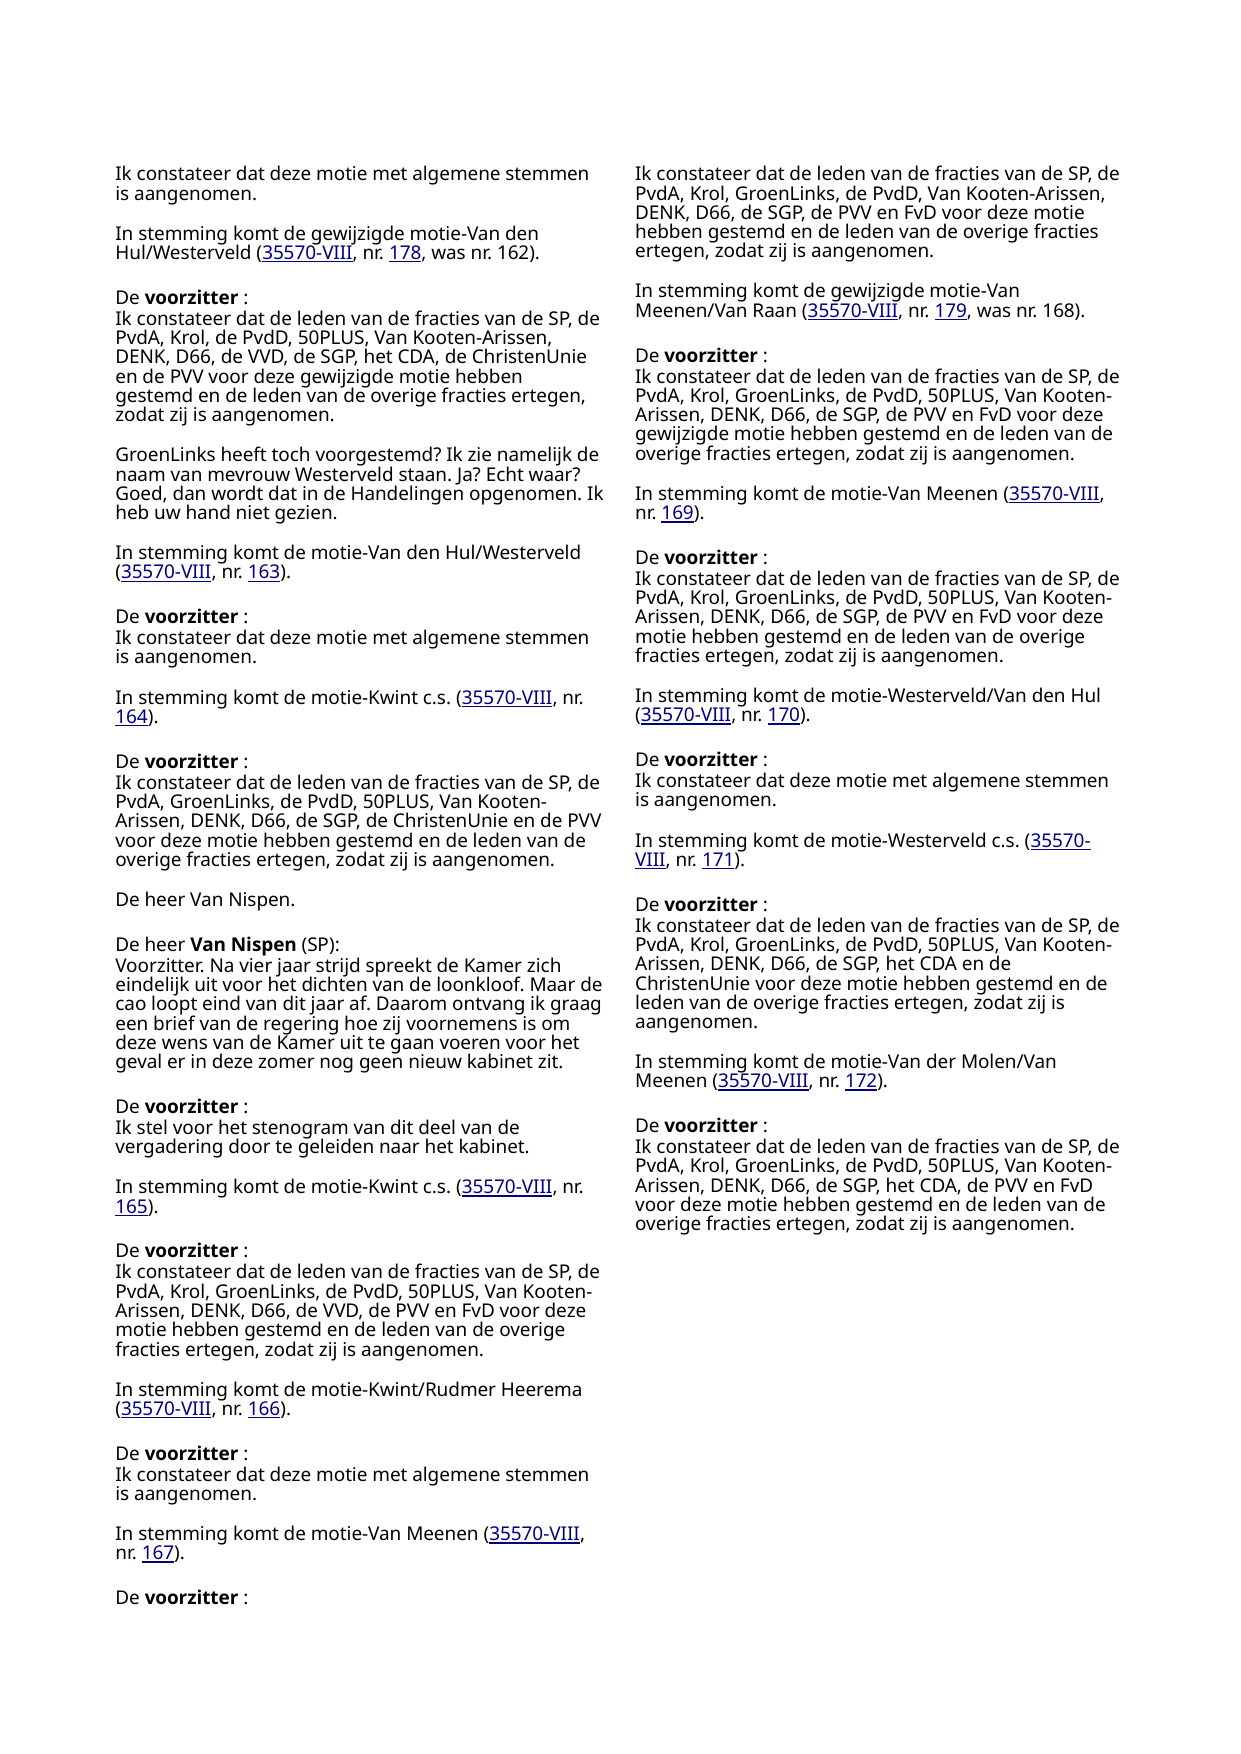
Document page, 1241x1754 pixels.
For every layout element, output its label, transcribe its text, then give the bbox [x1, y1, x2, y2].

text Ik constateer dat de leden van de fracties van de SP, de PvdA, Krol, GroenLinks, de PvdD, 50PLUS, Van Kooten-Arissen, DENK, D66, de SGP, de PVV en FvD voor deze motie hebben gestemd en de leden van de overige fracties ertegen, zodat zij is aangenomen. [635, 570, 1125, 666]
text Voorzitter. Na vier jaar strijd spreekt de Kamer zich eindelijk uit voor het dichten van de loonkloof. Maar de cao loopt eind van dit jaar af. Daarom ontvang ik graag een brief van de regering hoe zij voornemens is om deze wens van de Kamer uit te gaan voeren voor het geval er in deze zomer nog geen nieuw kabinet zit. [115, 957, 605, 1072]
text In stemming komt de motie-Van Meenen (35570-VIII, nr. 167). [115, 1525, 605, 1564]
text De heer Van Nispen (SP): [115, 931, 605, 957]
text Ik constateer dat de leden van de fracties van de SP, de PvdA, Krol, GroenLinks, de PvdD, 50PLUS, Van Kooten-Arissen, DENK, D66, de SGP, het CDA, de PVV en FvD voor deze motie hebben gestemd en de leden van de overige fracties ertegen, zodat zij is aangenomen. [635, 1138, 1125, 1234]
text Ik constateer dat de leden van de fracties van de SP, de PvdA, Krol, GroenLinks, de PvdD, 50PLUS, Van Kooten-Arissen, DENK, D66, de SGP, het CDA en de ChristenUnie voor deze motie hebben gestemd en de leden van de overige fracties ertegen, zodat zij is aangenomen. [635, 917, 1125, 1032]
text De voorzitter : [115, 1584, 605, 1610]
text In stemming komt de motie-Kwint c.s. (35570-VIII, nr. 165). [115, 1178, 605, 1217]
text De voorzitter : [115, 1440, 605, 1466]
text GroenLinks heeft toch voorgestemd? Ik zie namelijk de naam van mevrouw Westerveld staan. Ja? Echt waar? Goed, dan wordt dat in de Handelingen opgenomen. Ik heb uw hand niet gezien. [115, 446, 605, 523]
text De heer Van Nispen. [115, 891, 605, 910]
text Ik constateer dat deze motie met algemene stemmen is aangenomen. [115, 1466, 605, 1504]
text Ik constateer dat de leden van de fracties van de SP, de PvdA, Krol, GroenLinks, de PvdD, 50PLUS, Van Kooten-Arissen, DENK, D66, de VVD, de PVV en FvD voor deze motie hebben gestemd en de leden van de overige fracties ertegen, zodat zij is aangenomen. [115, 1263, 605, 1360]
text Ik constateer dat de leden van de fracties van de SP, de PvdA, Krol, de PvdD, 50PLUS, Van Kooten-Arissen, DENK, D66, de VVD, de SGP, het CDA, de ChristenUnie en de PVV voor deze gewijzigde motie hebben gestemd en de leden van de overige fracties ertegen, zodat zij is aangenomen. [115, 310, 605, 425]
text Ik constateer dat de leden van de fracties van de SP, de PvdA, Krol, GroenLinks, de PvdD, Van Kooten-Arissen, DENK, D66, de SGP, de PVV en FvD voor deze motie hebben gestemd en de leden van de overige fracties ertegen, zodat zij is aangenomen. [635, 165, 1125, 262]
text In stemming komt de motie-Kwint/Rudmer Heerema (35570-VIII, nr. 166). [115, 1381, 605, 1419]
text In stemming komt de motie-Kwint c.s. (35570-VIII, nr. 164). [115, 689, 605, 727]
text De voorzitter : [635, 1112, 1125, 1138]
text De voorzitter : [115, 1093, 605, 1119]
text De voorzitter : [635, 746, 1125, 772]
text In stemming komt de gewijzigde motie-Van Meenen/Van Raan (35570-VIII, nr. 179, was nr. 168). [635, 282, 1125, 321]
text De voorzitter : [115, 603, 605, 629]
text De voorzitter : [635, 342, 1125, 368]
text Ik stel voor het stenogram van dit deel van de vergadering door te geleiden naar het kabinet. [115, 1119, 605, 1157]
text De voorzitter : [115, 748, 605, 774]
text In stemming komt de motie-Van der Molen/Van Meenen (35570-VIII, nr. 172). [635, 1053, 1125, 1092]
text In stemming komt de gewijzigde motie-Van den Hul/Westerveld (35570-VIII, nr. 178, was nr. 162). [115, 225, 605, 263]
text De voorzitter : [115, 1238, 605, 1263]
text In stemming komt de motie-Westerveld/Van den Hul (35570-VIII, nr. 170). [635, 687, 1125, 726]
text De voorzitter : [635, 891, 1125, 917]
text Ik constateer dat de leden van de fracties van de SP, de PvdA, Krol, GroenLinks, de PvdD, 50PLUS, Van Kooten-Arissen, DENK, D66, de SGP, de PVV en FvD voor deze gewijzigde motie hebben gestemd en de leden van de overige fracties ertegen, zodat zij is aangenomen. [635, 368, 1125, 464]
text Ik constateer dat de leden van de fracties van de SP, de PvdA, GroenLinks, de PvdD, 50PLUS, Van Kooten-Arissen, DENK, D66, de SGP, de ChristenUnie en de PVV voor deze motie hebben gestemd en de leden van de overige fracties ertegen, zodat zij is aangenomen. [115, 774, 605, 870]
text In stemming komt de motie-Van Meenen (35570-VIII, nr. 169). [635, 485, 1125, 523]
text In stemming komt de motie-Westerveld c.s. (35570-VIII, nr. 171). [635, 832, 1125, 870]
text In stemming komt de motie-Van den Hul/Westerveld (35570-VIII, nr. 163). [115, 544, 605, 583]
text De voorzitter : [115, 284, 605, 310]
text Ik constateer dat deze motie met algemene stemmen is aangenomen. [115, 165, 605, 204]
text De voorzitter : [635, 544, 1125, 570]
text Ik constateer dat deze motie met algemene stemmen is aangenomen. [635, 772, 1125, 811]
text Ik constateer dat deze motie met algemene stemmen is aangenomen. [115, 629, 605, 668]
